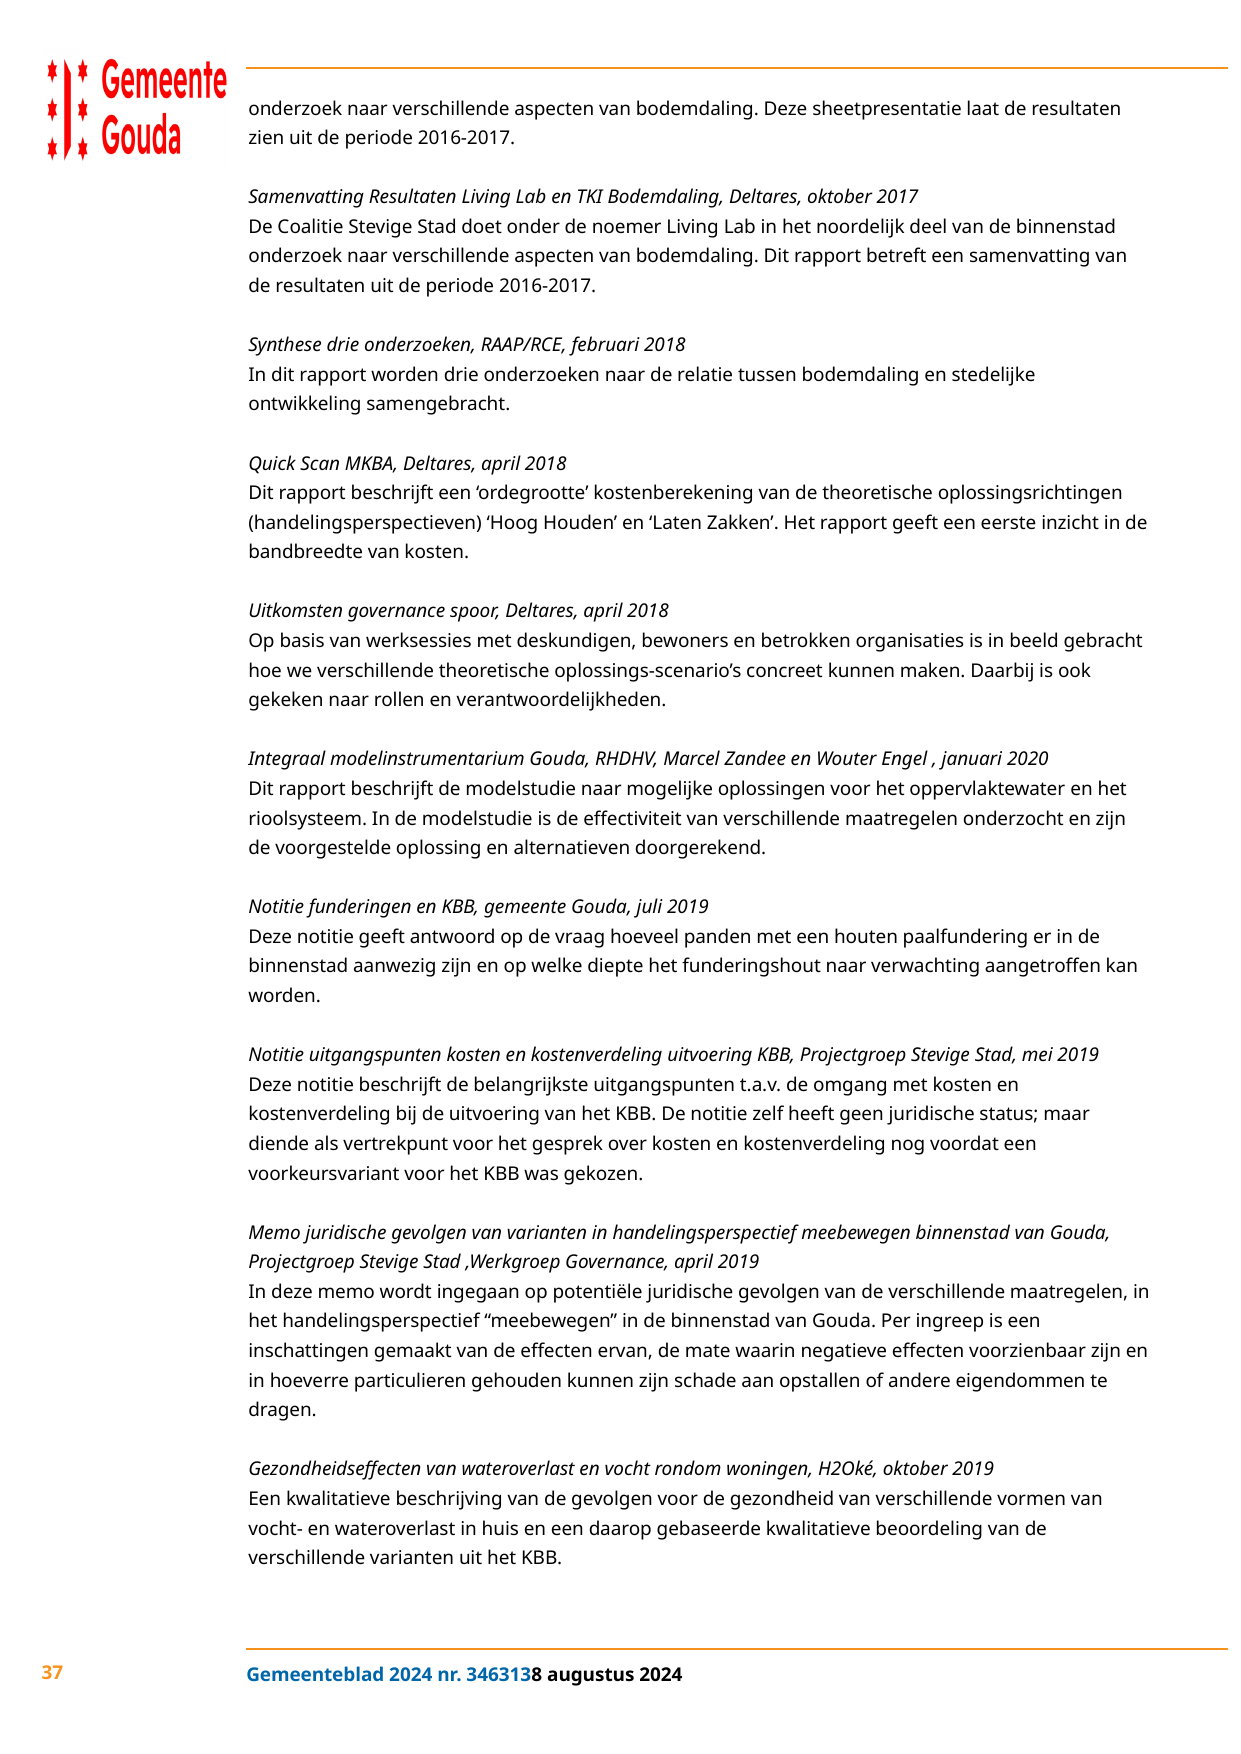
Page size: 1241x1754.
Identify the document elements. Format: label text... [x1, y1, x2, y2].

text De Coalitie Stevige Stad doet onder de noemer Living Lab in het noordelijk deel van de binnenstad­ onderzoek naar verschillende aspecten van bodemdaling. Dit rapport betreft een samenvatting van de resultaten uit de periode 2016-2017. [248, 213, 1152, 298]
text Deze notitie beschrijft de belangrijkste uitgangspunten t.a.v. de omgang met kosten en kostenverdeling­ bij de uitvoering van het KBB. De notitie zelf heeft geen juridische status; maar diende als vertrekpunt voor het gesprek over kosten en kostenverdeling nog voordat een voorkeursvariant voor het KBB was gekozen. [248, 1071, 1152, 1186]
text onderzoek naar verschillende aspecten van bodemdaling. Deze sheetpresentatie laat de resultaten zien uit de periode 2016-2017. [248, 95, 1152, 150]
text Deze notitie geeft antwoord op de vraag hoeveel panden met een houten paalfundering er in de binnenstad aanwezig zijn en op welke diepte het funderingshout naar verwachting aangetroffen kan worden. [248, 923, 1152, 1008]
text Synthese drie onderzoeken, RAAP/RCE, februari 2018 [248, 331, 1152, 357]
text Dit rapport beschrijft een ‘ordegrootte’ kostenberekening van de theoretische oplossingsrichtingen (handelingsperspectieven) ‘Hoog Houden’ en ‘Laten Zakken’. Het rapport geeft een eerste inzicht in de bandbreedte van kosten. [248, 479, 1152, 564]
text Samenvatting Resultaten Living Lab en TKI Bodemdaling, Deltares, oktober 2017 [248, 183, 1152, 209]
text Dit rapport beschrijft de modelstudie naar mogelijke oplossingen voor het oppervlaktewater­ en het rioolsysteem. In de modelstudie is de effectiviteit van verschillende maatregelen onderzocht en zijn de voorgestelde oplossing en alternatieven doorgerekend. [248, 775, 1152, 860]
text In deze memo wordt ingegaan op potentiële juridische gevolgen van de verschillende maatregelen, in het handelingsperspectief “meebewegen” in de binnenstad van Gouda. Per ingreep is een inschattingen gemaakt van de effecten ervan, de mate waarin negatieve effecten voorzienbaar zijn en in hoeverre particulieren gehouden kunnen zijn schade aan opstallen of andere eigendommen te dragen. [248, 1278, 1152, 1422]
text Gezondheidseffecten van wateroverlast en vocht rondom woningen, H2Oké, oktober 2019 [248, 1456, 1152, 1481]
text Op basis van werksessies met deskundigen, bewoners en betrokken organisaties is in beeld gebracht hoe we verschillende theoretische oplossings-scenario’s concreet kunnen maken. Daarbij is ook gekeken naar rollen en verantwoordelijkheden. [248, 627, 1152, 712]
text Een kwalitatieve beschrijving van de gevolgen voor de gezondheid van verschillende vormen van vocht- en wateroverlast in huis en een daarop gebaseerde kwalitatieve beoordeling van de verschillende varianten uit het KBB. [248, 1485, 1152, 1570]
text Uitkomsten governance spoor, Deltares, april 2018 [248, 598, 1152, 623]
text Notitie funderingen en KBB, gemeente Gouda, juli 2019 [248, 893, 1152, 919]
text Memo juridische gevolgen van varianten in handelingsperspectief meebewegen binnenstad van Gouda, Projectgroep Stevige Stad ,Werkgroep Governance, april 2019 [248, 1219, 1152, 1274]
text Integraal modelinstrumentarium Gouda, RHDHV, Marcel Zandee en Wouter Engel , januari 2020 [248, 746, 1152, 771]
text Quick Scan MKBA, Deltares, april 2018 [248, 450, 1152, 476]
picture [41, 47, 231, 172]
text In dit rapport worden drie onderzoeken naar de relatie tussen bodemdaling en stedelijke ontwikkeling samengebracht. [248, 361, 1152, 416]
text Notitie uitgangspunten kosten en kostenverdeling uitvoering KBB, Projectgroep Stevige Stad, mei 2019 [248, 1041, 1152, 1067]
